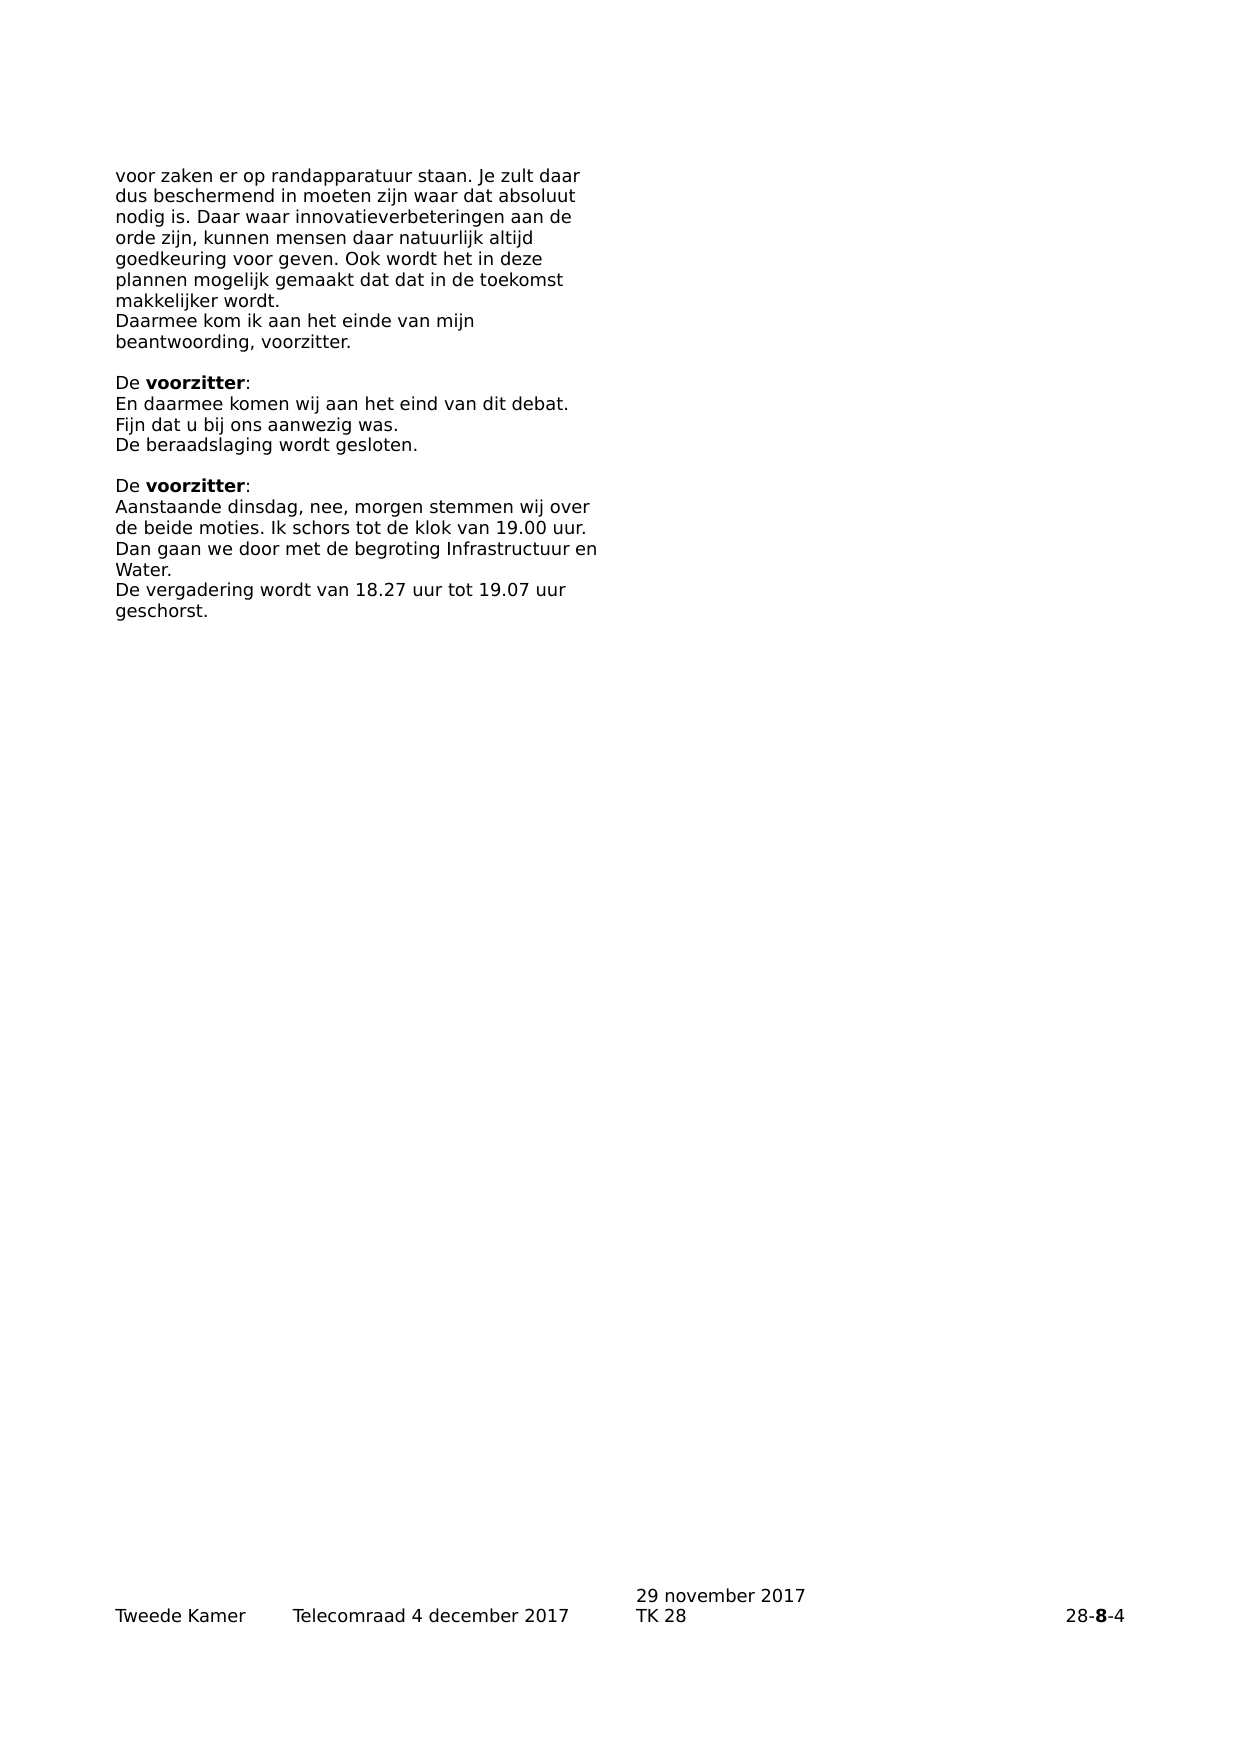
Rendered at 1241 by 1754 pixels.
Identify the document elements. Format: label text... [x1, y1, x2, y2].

text En daarmee komen wij aan het eind van dit debat. Fijn dat u bij ons aanwezig was. [115, 393, 605, 435]
text De vergadering wordt van 18.27 uur tot 19.07 uur geschorst. [115, 580, 605, 622]
text De voorzitter: [115, 476, 605, 497]
text De beraadslaging wordt gesloten. [115, 435, 605, 456]
text De voorzitter: [115, 373, 605, 393]
text Daarmee kom ik aan het einde van mijn beantwoording, voorzitter. [115, 311, 605, 353]
text voor zaken er op randapparatuur staan. Je zult daar dus beschermend in moeten zijn waar dat absoluut nodig is. Daar waar innovatieverbeteringen aan de orde zijn, kunnen mensen daar natuurlijk altijd goedkeuring voor geven. Ook wordt het in deze plannen mogelijk gemaakt dat dat in de toekomst makkelijker wordt. [115, 165, 605, 311]
text Aanstaande dinsdag, nee, morgen stemmen wij over de beide moties. Ik schors tot de klok van 19.00 uur. Dan gaan we door met de begroting Infrastructuur en Water. [115, 497, 605, 580]
